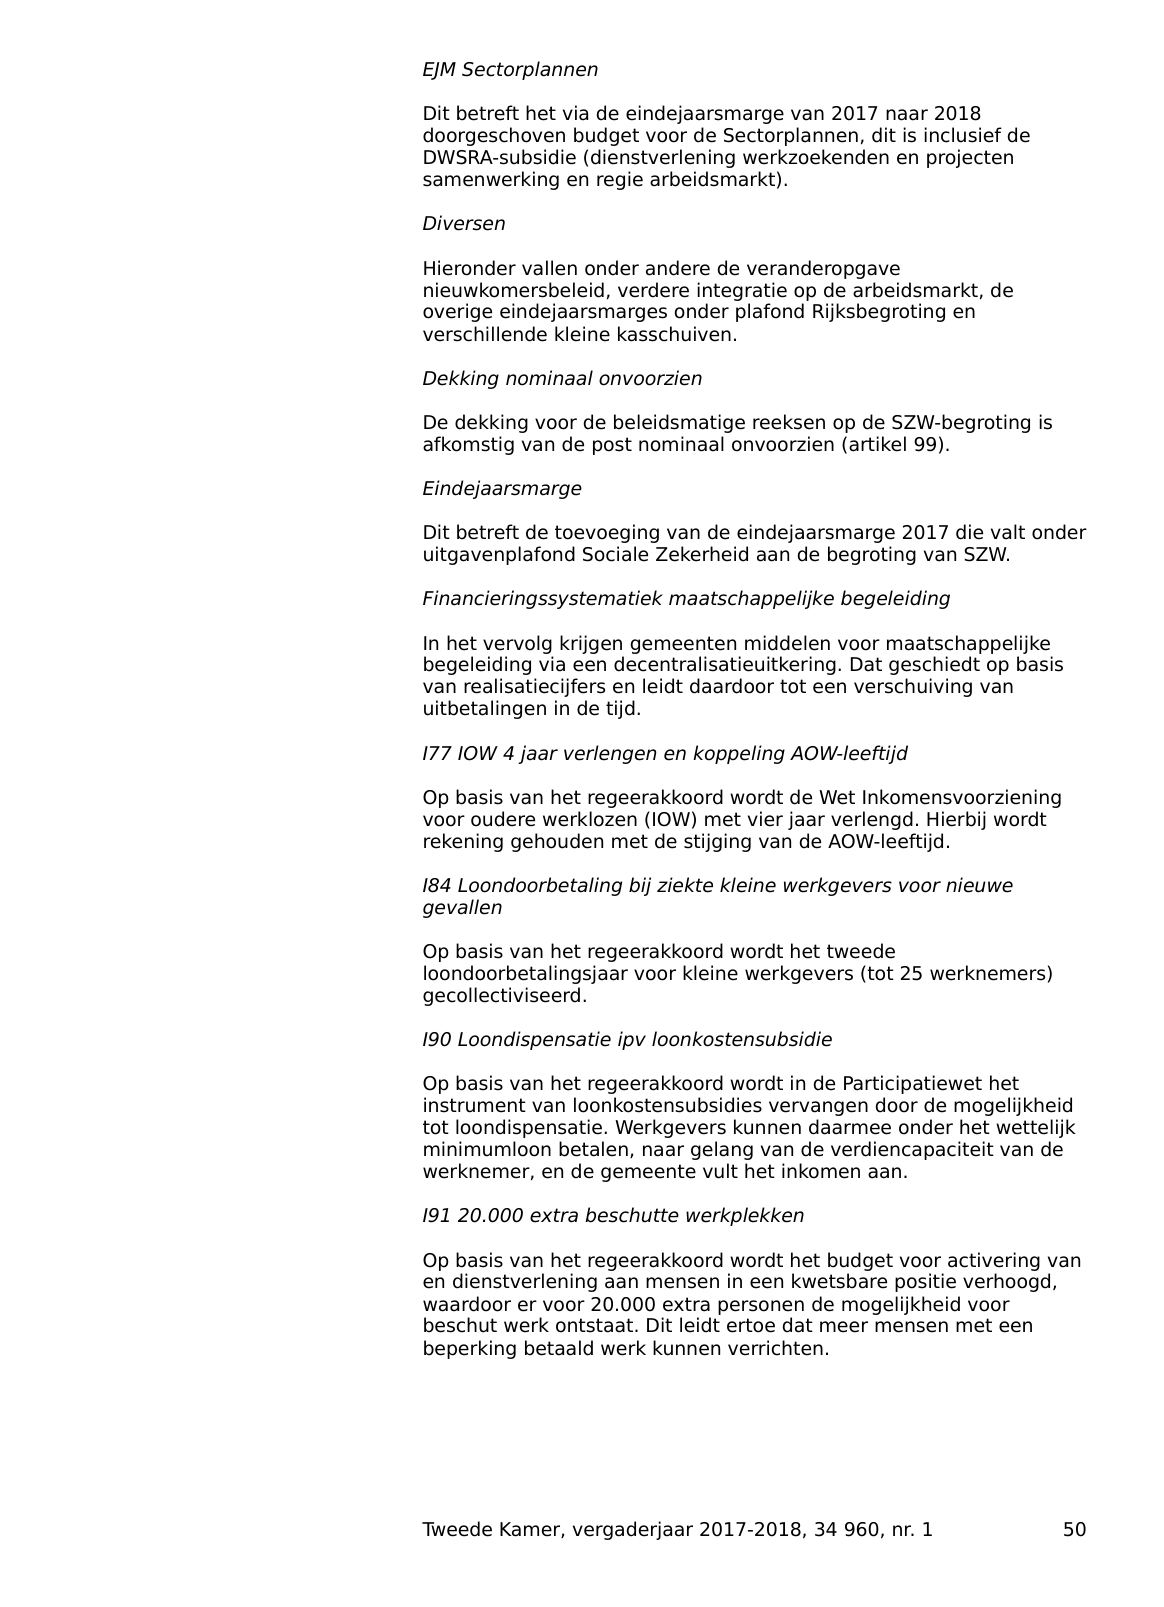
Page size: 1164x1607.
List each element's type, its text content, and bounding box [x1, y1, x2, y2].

text Op basis van het regeerakkoord wordt het tweede loondoorbetalingsjaar voor kleine werkgevers (tot 25 werknemers) gecollectiviseerd. [422, 941, 1087, 1007]
subtitle I91 20.000 extra beschutte werkplekken [422, 1205, 1087, 1227]
text Dit betreft de toevoeging van de eindejaarsmarge 2017 die valt onder uitgavenplafond Sociale Zekerheid aan de begroting van SZW. [422, 522, 1087, 566]
subtitle EJM Sectorplannen [422, 59, 1087, 81]
subtitle Dekking nominaal onvoorzien [422, 368, 1087, 389]
text In het vervolg krijgen gemeenten middelen voor maatschappelijke begeleiding via een decentralisatieuitkering. Dat geschiedt op basis van realisatiecijfers en leidt daardoor tot een verschuiving van uitbetalingen in de tijd. [422, 632, 1087, 720]
subtitle I84 Loondoorbetaling bij ziekte kleine werkgevers voor nieuwe gevallen [422, 875, 1087, 919]
subtitle Eindejaarsmarge [422, 478, 1087, 500]
text Op basis van het regeerakkoord wordt in de Participatiewet het instrument van loonkostensubsidies vervangen door de mogelijkheid tot loondispensatie. Werkgevers kunnen daarmee onder het wettelijk minimumloon betalen, naar gelang van de verdiencapaciteit van de werknemer, en de gemeente vult het inkomen aan. [422, 1073, 1087, 1183]
text Op basis van het regeerakkoord wordt de Wet Inkomensvoorziening voor oudere werklozen (IOW) met vier jaar verlengd. Hierbij wordt rekening gehouden met de stijging van de AOW-leeftijd. [422, 787, 1087, 853]
subtitle Financieringssystematiek maatschappelijke begeleiding [422, 588, 1087, 610]
text Hieronder vallen onder andere de veranderopgave nieuwkomersbeleid, verdere integratie op de arbeidsmarkt, de overige eindejaarsmarges onder plafond Rijksbegroting en verschillende kleine kasschuiven. [422, 257, 1087, 345]
text Op basis van het regeerakkoord wordt het budget voor activering van en dienstverlening aan mensen in een kwetsbare positie verhoogd, waardoor er voor 20.000 extra personen de mogelijkheid voor beschut werk ontstaat. Dit leidt ertoe dat meer mensen met een beperking betaald werk kunnen verrichten. [422, 1249, 1087, 1359]
text De dekking voor de beleidsmatige reeksen op de SZW-begroting is afkomstig van de post nominaal onvoorzien (artikel 99). [422, 412, 1087, 456]
subtitle Diversen [422, 213, 1087, 235]
text Dit betreft het via de eindejaarsmarge van 2017 naar 2018 doorgeschoven budget voor de Sectorplannen, dit is inclusief de DWSRA-subsidie (dienstverlening werkzoekenden en projecten samenwerking en regie arbeidsmarkt). [422, 103, 1087, 191]
subtitle I90 Loondispensatie ipv loonkostensubsidie [422, 1029, 1087, 1051]
subtitle I77 IOW 4 jaar verlengen en koppeling AOW-leeftijd [422, 742, 1087, 764]
